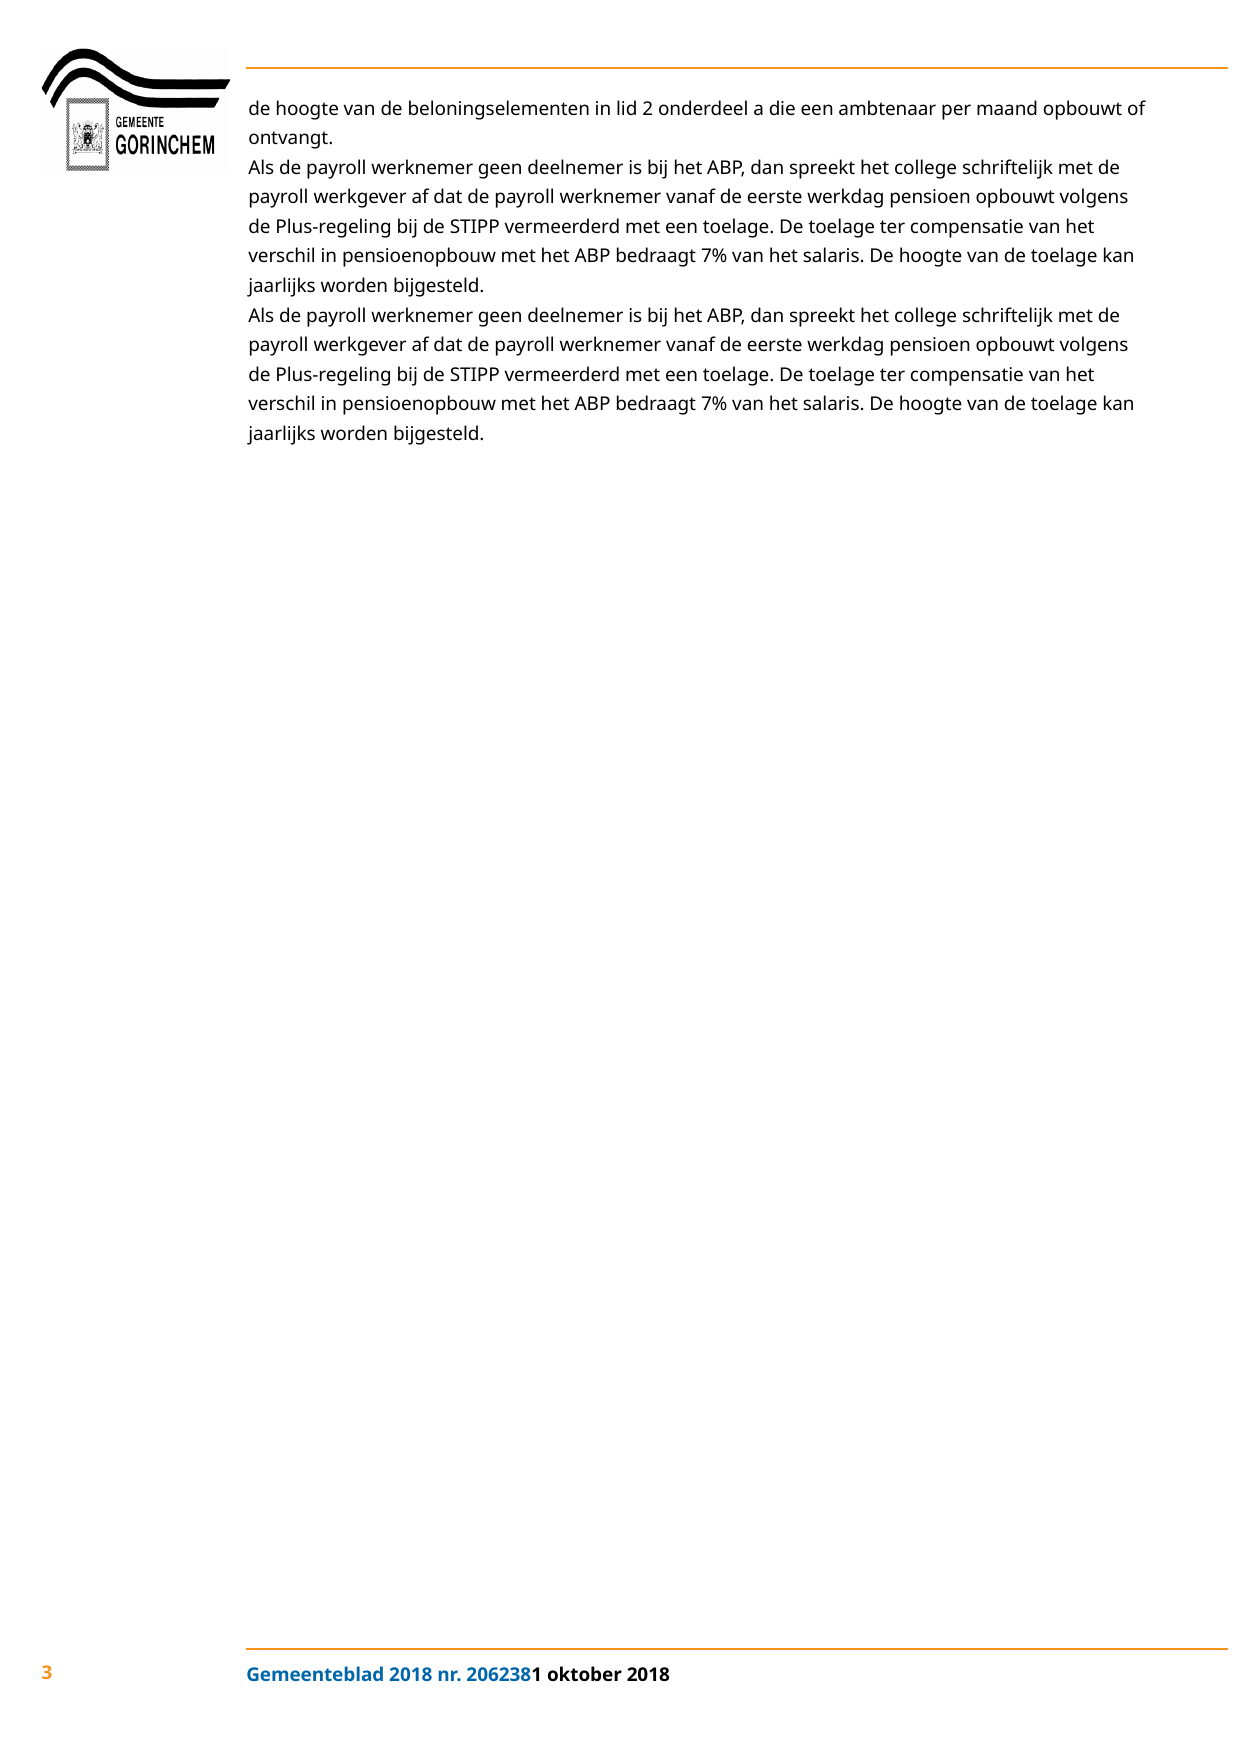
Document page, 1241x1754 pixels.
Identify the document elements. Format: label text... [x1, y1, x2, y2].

text de hoogte van de beloningselementen in lid 2 onderdeel a die een ambtenaar per maand opbouwt of ontvangt. [248, 95, 1152, 150]
picture [41, 47, 231, 172]
text Als de payroll werknemer geen deelnemer is bij het ABP, dan spreekt het college schriftelijk met de payroll werkgever af dat de payroll werknemer vanaf de eerste werkdag pensioen opbouwt volgens de Plus-regeling bij de STIPP vermeerderd met een toelage. De toelage ter compensatie van het verschil in pensioenopbouw met het ABP bedraagt 7% van het salaris. De hoogte van de toelage kan jaarlijks worden bijgesteld. [248, 154, 1152, 298]
text Als de payroll werknemer geen deelnemer is bij het ABP, dan spreekt het college schriftelijk met de payroll werkgever af dat de payroll werknemer vanaf de eerste werkdag pensioen opbouwt volgens de Plus-regeling bij de STIPP vermeerderd met een toelage. De toelage ter compensatie van het verschil in pensioenopbouw met het ABP bedraagt 7% van het salaris. De hoogte van de toelage kan jaarlijks worden bijgesteld. [248, 302, 1152, 446]
